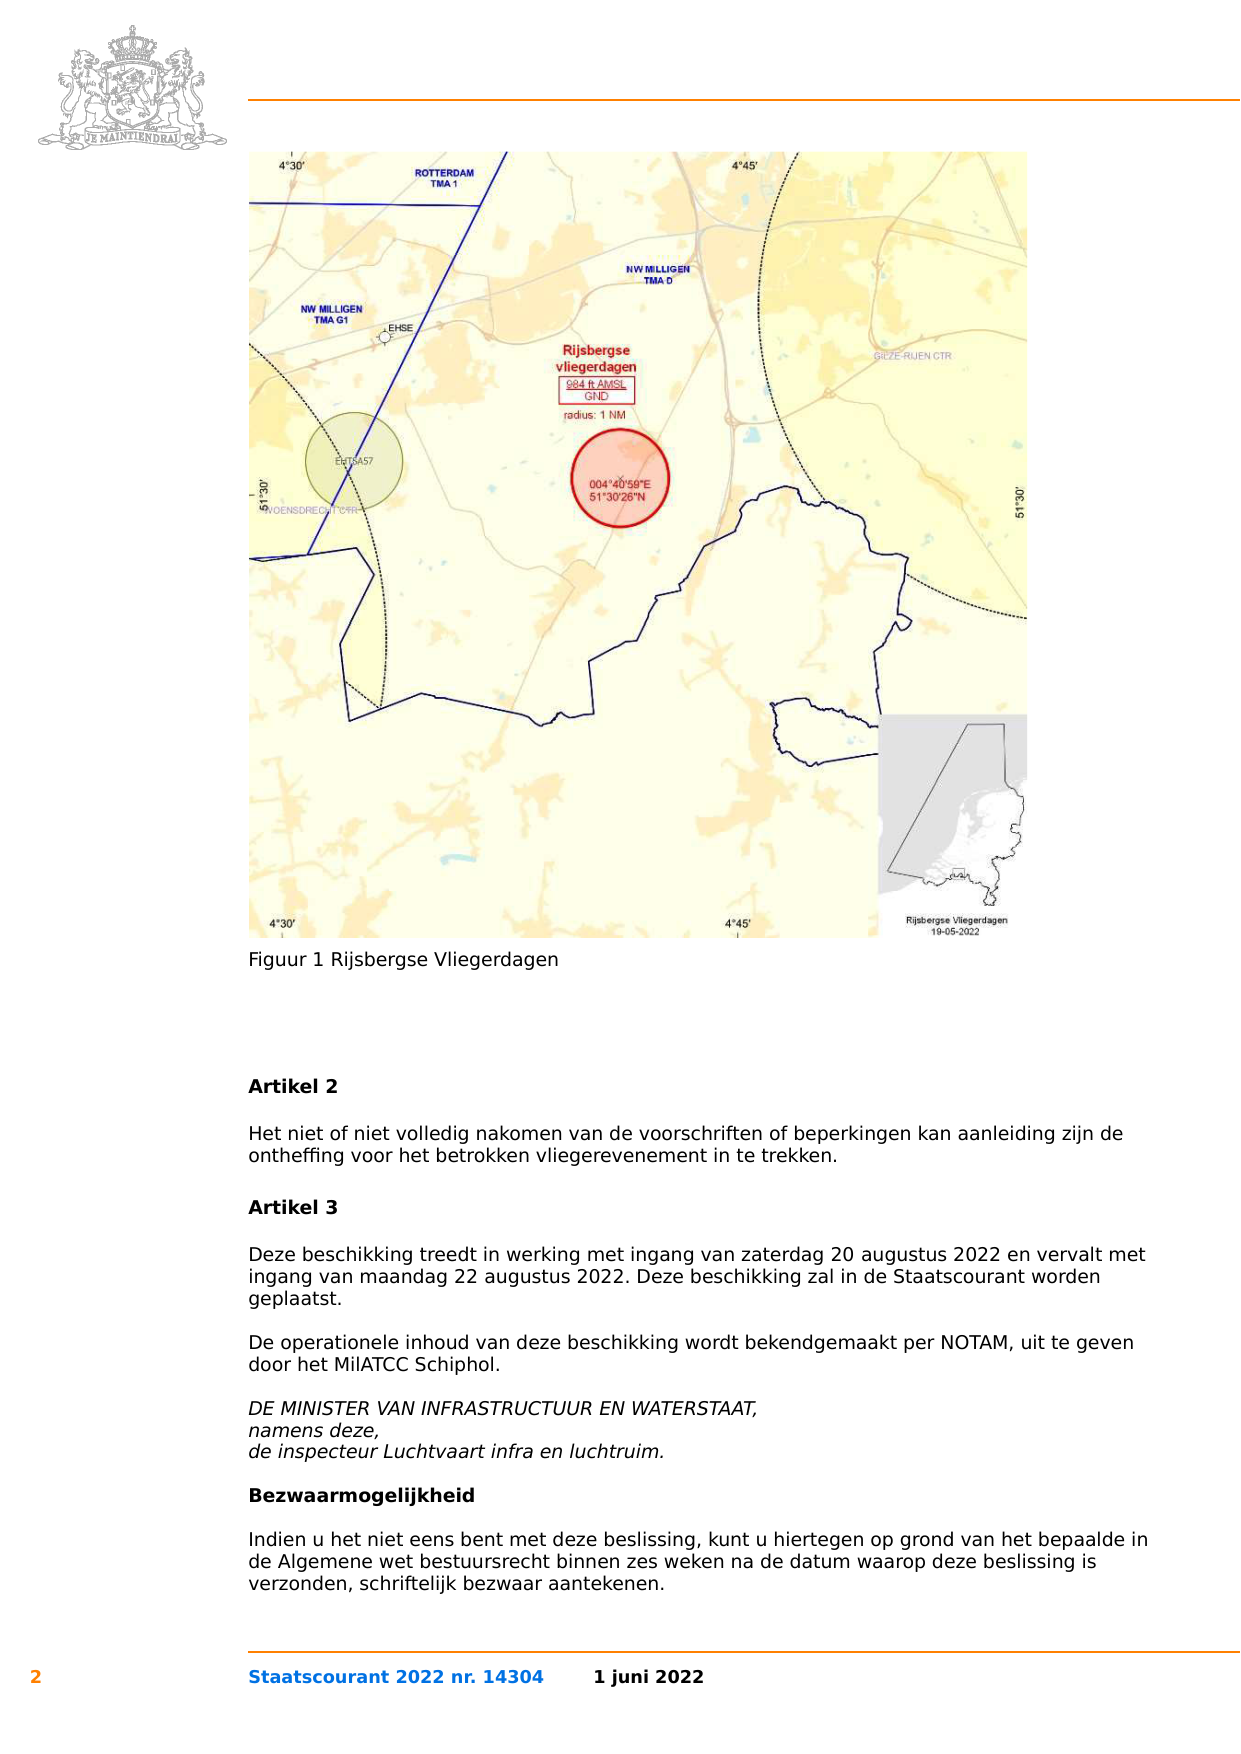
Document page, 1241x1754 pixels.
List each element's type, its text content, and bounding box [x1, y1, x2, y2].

text Deze beschikking treedt in werking met ingang van zaterdag 20 augustus 2022 en vervalt met ingang van maandag 22 augustus 2022. Deze beschikking zal in de Staatscourant worden geplaatst. [248, 1244, 1163, 1310]
text DE MINISTER VAN INFRASTRUCTUUR EN WATERSTAAT, namens deze, de inspecteur Luchtvaart infra en luchtruim. [248, 1397, 1163, 1463]
text Het niet of niet volledig nakomen van de voorschriften of beperkingen kan aanleiding zijn de ontheffing voor het betrokken vliegerevenement in te trekken. [248, 1123, 1163, 1167]
text De operationele inhoud van deze beschikking wordt bekendgemaakt per NOTAM, uit te geven door het MilATCC Schiphol. [248, 1332, 1163, 1376]
subtitle Artikel 3 [248, 1197, 1163, 1219]
text Figuur 1 Rijsbergse Vliegerdagen [248, 949, 1027, 971]
picture [248, 151, 1028, 938]
text Bezwaarmogelijkheid [248, 1485, 1163, 1507]
subtitle Artikel 2 [248, 1076, 1163, 1098]
picture [38, 25, 227, 150]
text Indien u het niet eens bent met deze beslissing, kunt u hiertegen op grond van het bepaalde in de Algemene wet bestuursrecht binnen zes weken na de datum waarop deze beslissing is verzonden, schriftelijk bezwaar aantekenen. [248, 1529, 1163, 1595]
